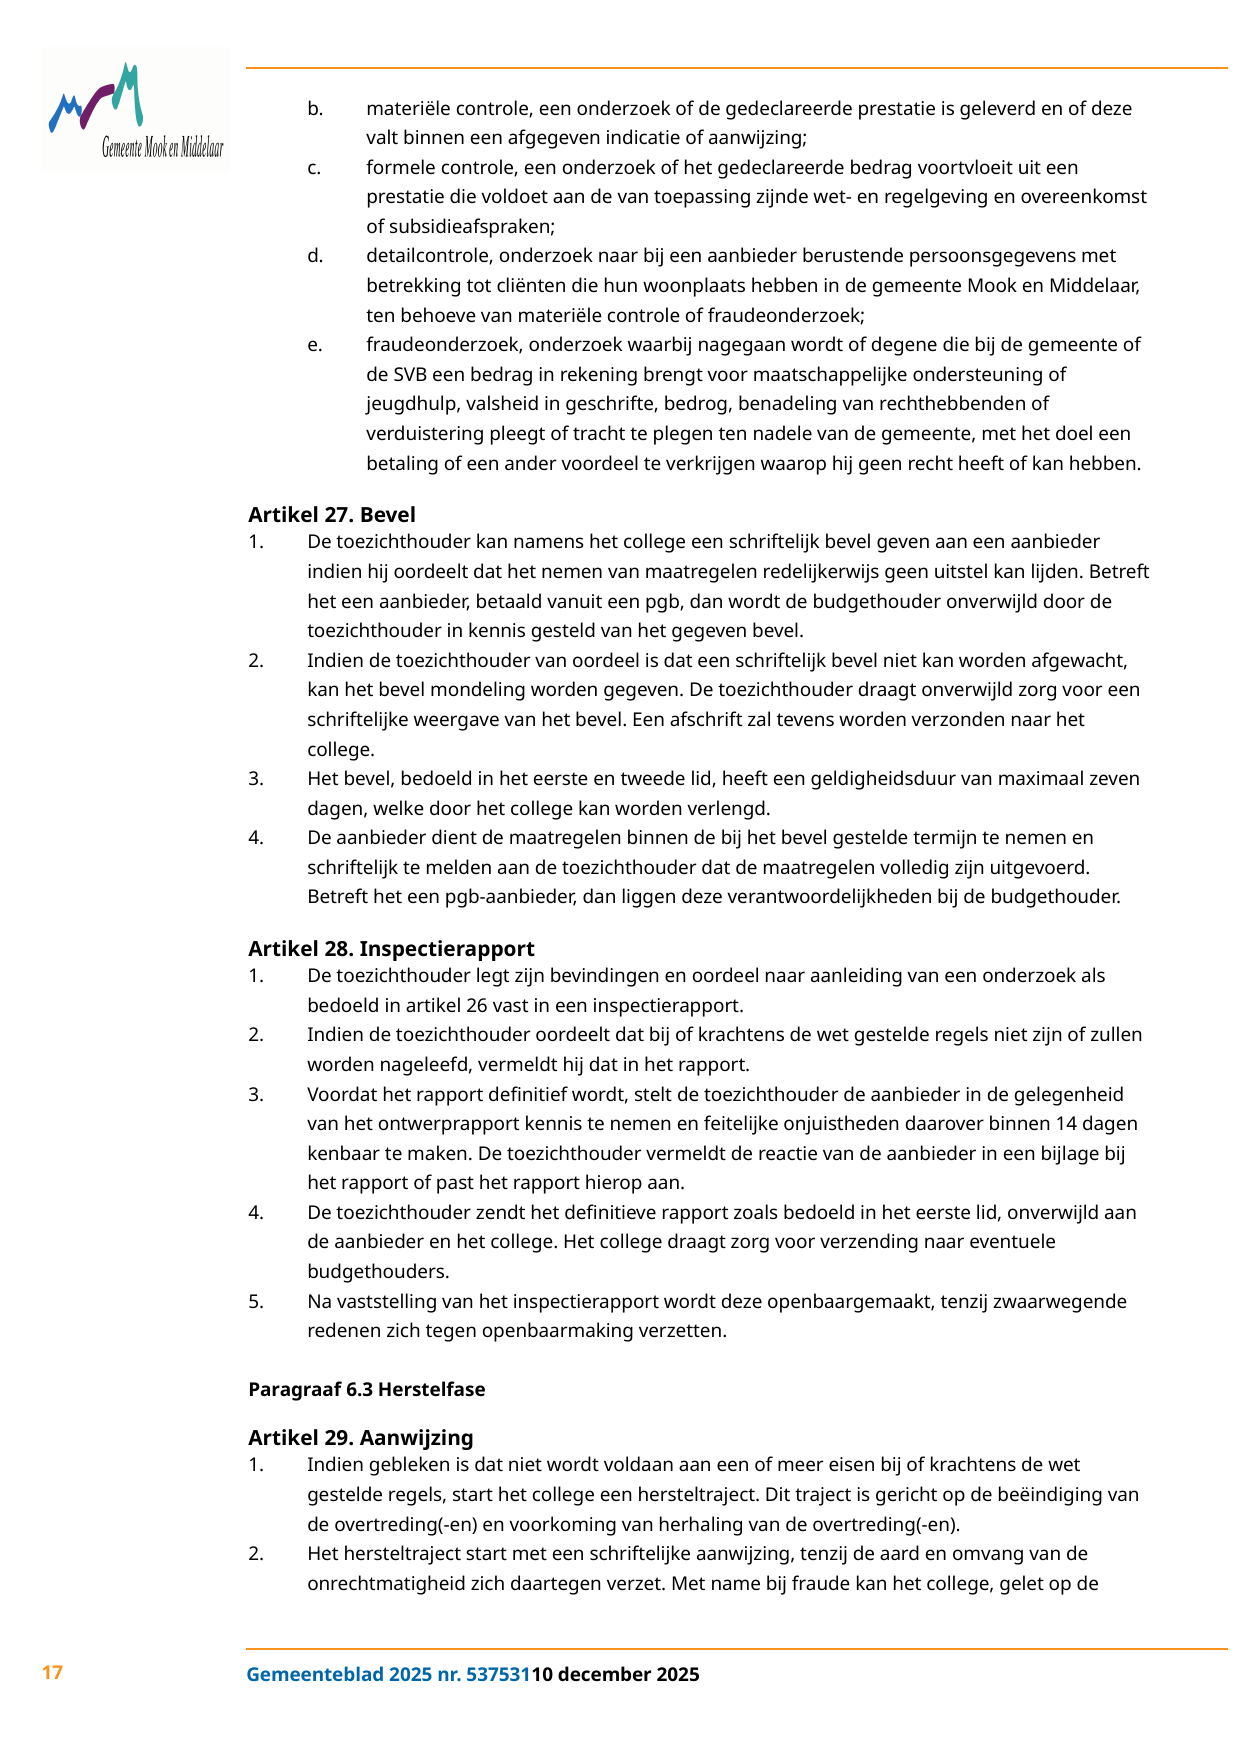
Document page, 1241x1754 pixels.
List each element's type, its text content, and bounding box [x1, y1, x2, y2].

list Voordat het rapport definitief wordt, stelt de toezichthouder de aanbieder in de gelegenheid van het ontwerprapport kennis te nemen en feitelijke onjuistheden daarover binnen 14 dagen kenbaar te maken. De toezichthouder vermeldt de reactie van de aanbieder in een bijlage bij het rapport of past het rapport hierop aan. [248, 1081, 1152, 1195]
list De aanbieder dient de maatregelen binnen de bij het bevel gestelde termijn te nemen en schriftelijk te melden aan de toezichthouder dat de maatregelen volledig zijn uitgevoerd. Betreft het een pgb-aanbieder, dan liggen deze verantwoordelijkheden bij de budgethouder. [248, 824, 1152, 909]
list Indien de toezichthouder oordeelt dat bij of krachtens de wet gestelde regels niet zijn of zullen worden nageleefd, vermeldt hij dat in het rapport. [248, 1022, 1152, 1077]
list Het bevel, bedoeld in het eerste en tweede lid, heeft een geldigheidsduur van maximaal zeven dagen, welke door het college kan worden verlengd. [248, 765, 1152, 821]
text Artikel 28. Inspectierapport [248, 934, 1152, 962]
text Paragraaf 6.3 Herstelfase [248, 1377, 1152, 1402]
list fraudeonderzoek, onderzoek waarbij nagegaan wordt of degene die bij de gemeente of de SVB een bedrag in rekening brengt voor maatschappelijke ondersteuning of jeugdhulp, valsheid in geschrifte, bedrog, benadeling van rechthebbenden of verduistering pleegt of tracht te plegen ten nadele van de gemeente, met het doel een betaling of een ander voordeel te verkrijgen waarop hij geen recht heeft of kan hebben. [307, 331, 1152, 476]
list Indien gebleken is dat niet wordt voldaan aan een of meer eisen bij of krachtens de wet gestelde regels, start het college een hersteltraject. Dit traject is gericht op de beëindiging van de overtreding(-en) en voorkoming van herhaling van de overtreding(-en). [248, 1452, 1152, 1537]
list materiële controle, een onderzoek of de gedeclareerde prestatie is geleverd en of deze valt binnen een afgegeven indicatie of aanwijzing; [307, 95, 1152, 150]
list Na vaststelling van het inspectierapport wordt deze openbaargemaakt, tenzij zwaarwegende redenen zich tegen openbaarmaking verzetten. [248, 1288, 1152, 1343]
list formele controle, een onderzoek of het gedeclareerde bedrag voortvloeit uit een prestatie die voldoet aan de van toepassing zijnde wet- en regelgeving en overeenkomst of subsidieafspraken; [307, 154, 1152, 239]
list De toezichthouder zendt het definitieve rapport zoals bedoeld in het eerste lid, onverwijld aan de aanbieder en het college. Het college draagt zorg voor verzending naar eventuele budgethouders. [248, 1199, 1152, 1284]
list detailcontrole, onderzoek naar bij een aanbieder berustende persoonsgegevens met betrekking tot cliënten die hun woonplaats hebben in de gemeente Mook en Middelaar, ten behoeve van materiële controle of fraudeonderzoek; [307, 243, 1152, 328]
list De toezichthouder legt zijn bevindingen en oordeel naar aanleiding van een onderzoek als bedoeld in artikel 26 vast in een inspectierapport. [248, 962, 1152, 1018]
text Artikel 27. Bevel [248, 500, 1152, 529]
picture [41, 47, 231, 172]
text Artikel 29. Aanwijzing [248, 1423, 1152, 1452]
list De toezichthouder kan namens het college een schriftelijk bevel geven aan een aanbieder indien hij oordeelt dat het nemen van maatregelen redelijkerwijs geen uitstel kan lijden. Betreft het een aanbieder, betaald vanuit een pgb, dan wordt de budgethouder onverwijld door de toezichthouder in kennis gesteld van het gegeven bevel. [248, 529, 1152, 643]
list Het hersteltraject start met een schriftelijke aanwijzing, tenzij de aard en omvang van de onrechtmatigheid zich daartegen verzet. Met name bij fraude kan het college, gelet op de [248, 1540, 1152, 1596]
list Indien de toezichthouder van oordeel is dat een schriftelijk bevel niet kan worden afgewacht, kan het bevel mondeling worden gegeven. De toezichthouder draagt onverwijld zorg voor een schriftelijke weergave van het bevel. Een afschrift zal tevens worden verzonden naar het college. [248, 647, 1152, 761]
